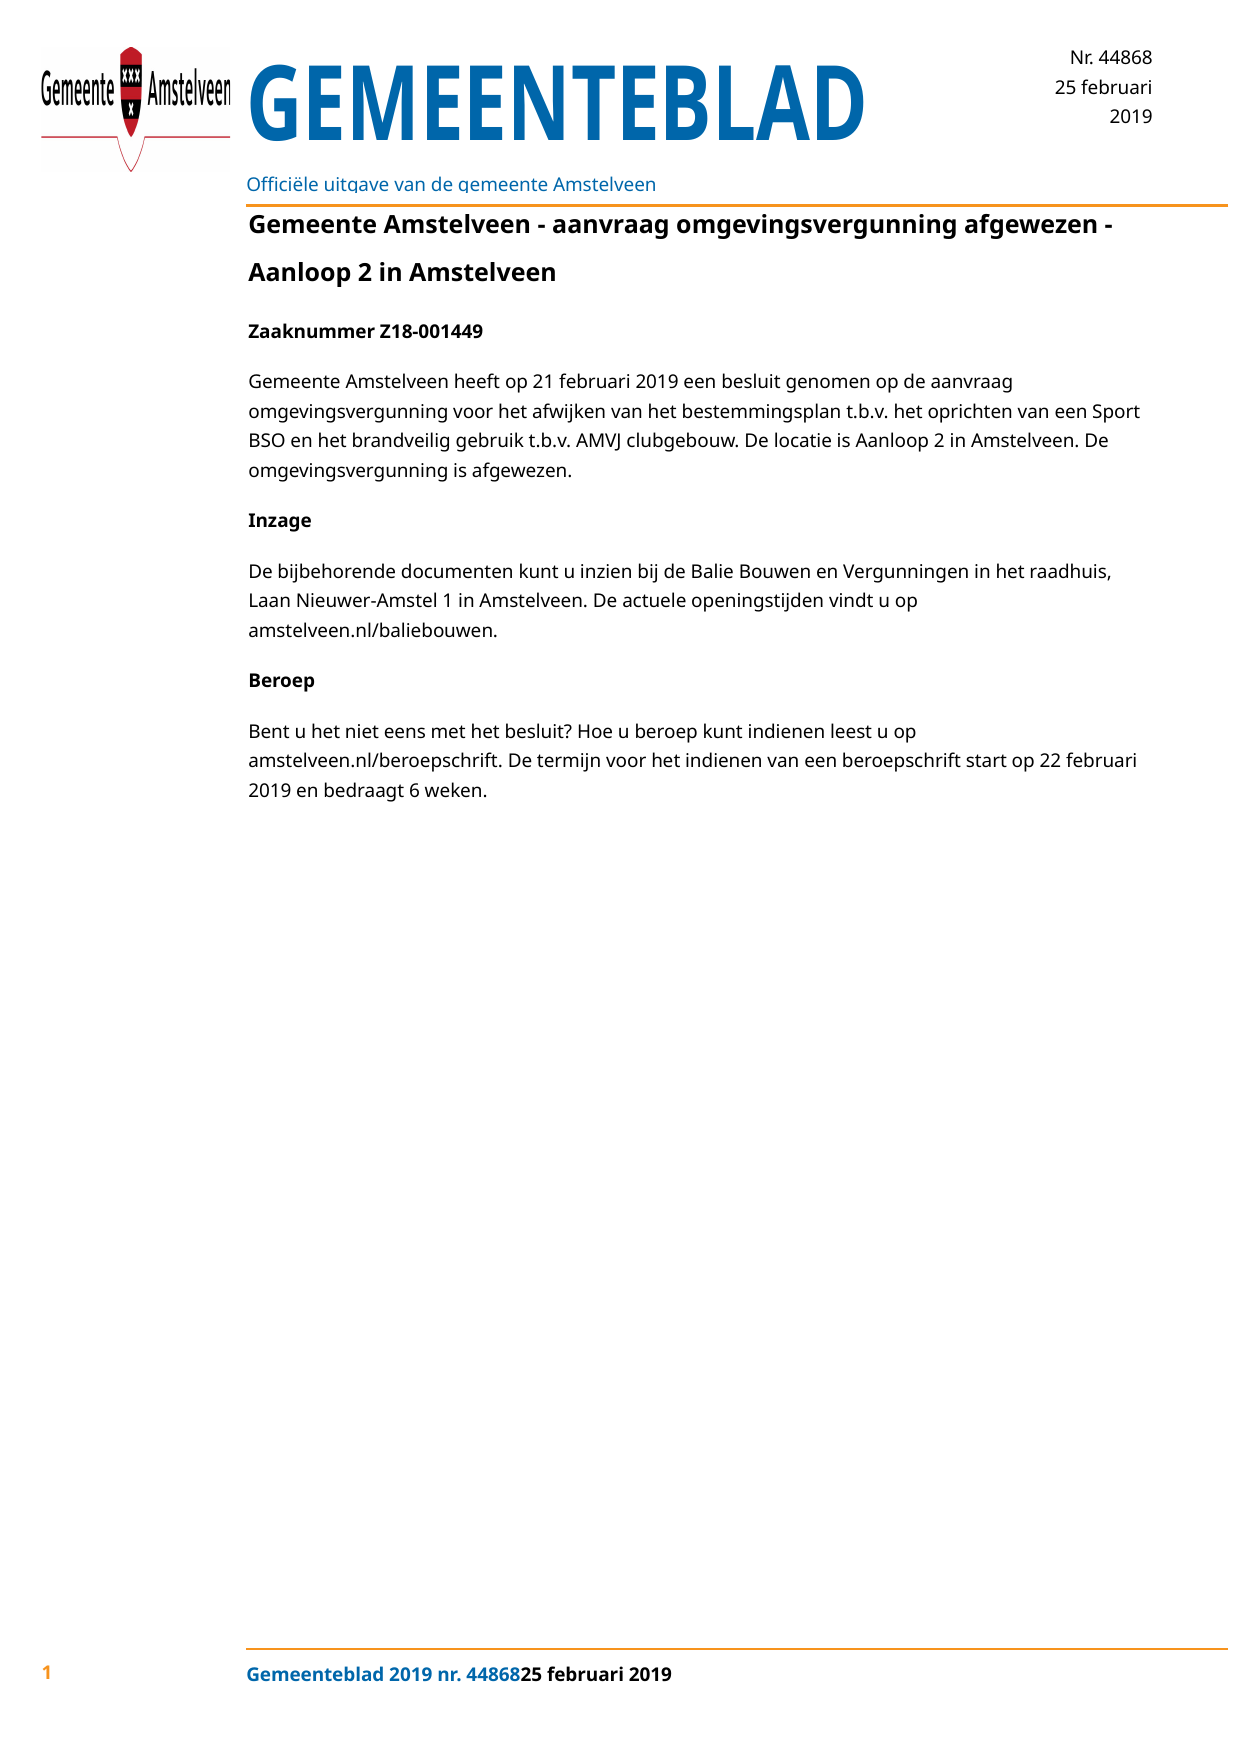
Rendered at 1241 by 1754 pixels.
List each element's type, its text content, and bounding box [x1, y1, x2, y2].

text Inzage [248, 507, 1152, 533]
text Gemeente Amstelveen - aanvraag omgevingsvergunning afgewezen - Aanloop 2 in Amstelveen [248, 207, 1152, 288]
text Beroep [248, 667, 1152, 693]
picture [41, 47, 231, 172]
text De bijbehorende documenten kunt u inzien bij de Balie Bouwen en Vergunningen in het raadhuis, Laan Nieuwer-Amstel 1 in Amstelveen. De actuele openingstijden vindt u op amstelveen.nl/baliebouwen. [248, 558, 1152, 643]
text Bent u het niet eens met het besluit? Hoe u beroep kunt indienen leest u op amstelveen.nl/beroepschrift. De termijn voor het indienen van een beroepschrift start op 22 februari 2019 en bedraagt 6 weken. [248, 718, 1152, 803]
text Zaaknummer Z18-001449 [248, 318, 1152, 344]
text Gemeente Amstelveen heeft op 21 februari 2019 een besluit genomen op de aanvraag omgevingsvergunning voor het afwijken van het bestemmingsplan t.b.v. het oprichten van een Sport BSO en het brandveilig gebruik t.b.v. AMVJ clubgebouw. De locatie is Aanloop 2 in Amstelveen. De omgevingsvergunning is afgewezen. [248, 368, 1152, 483]
